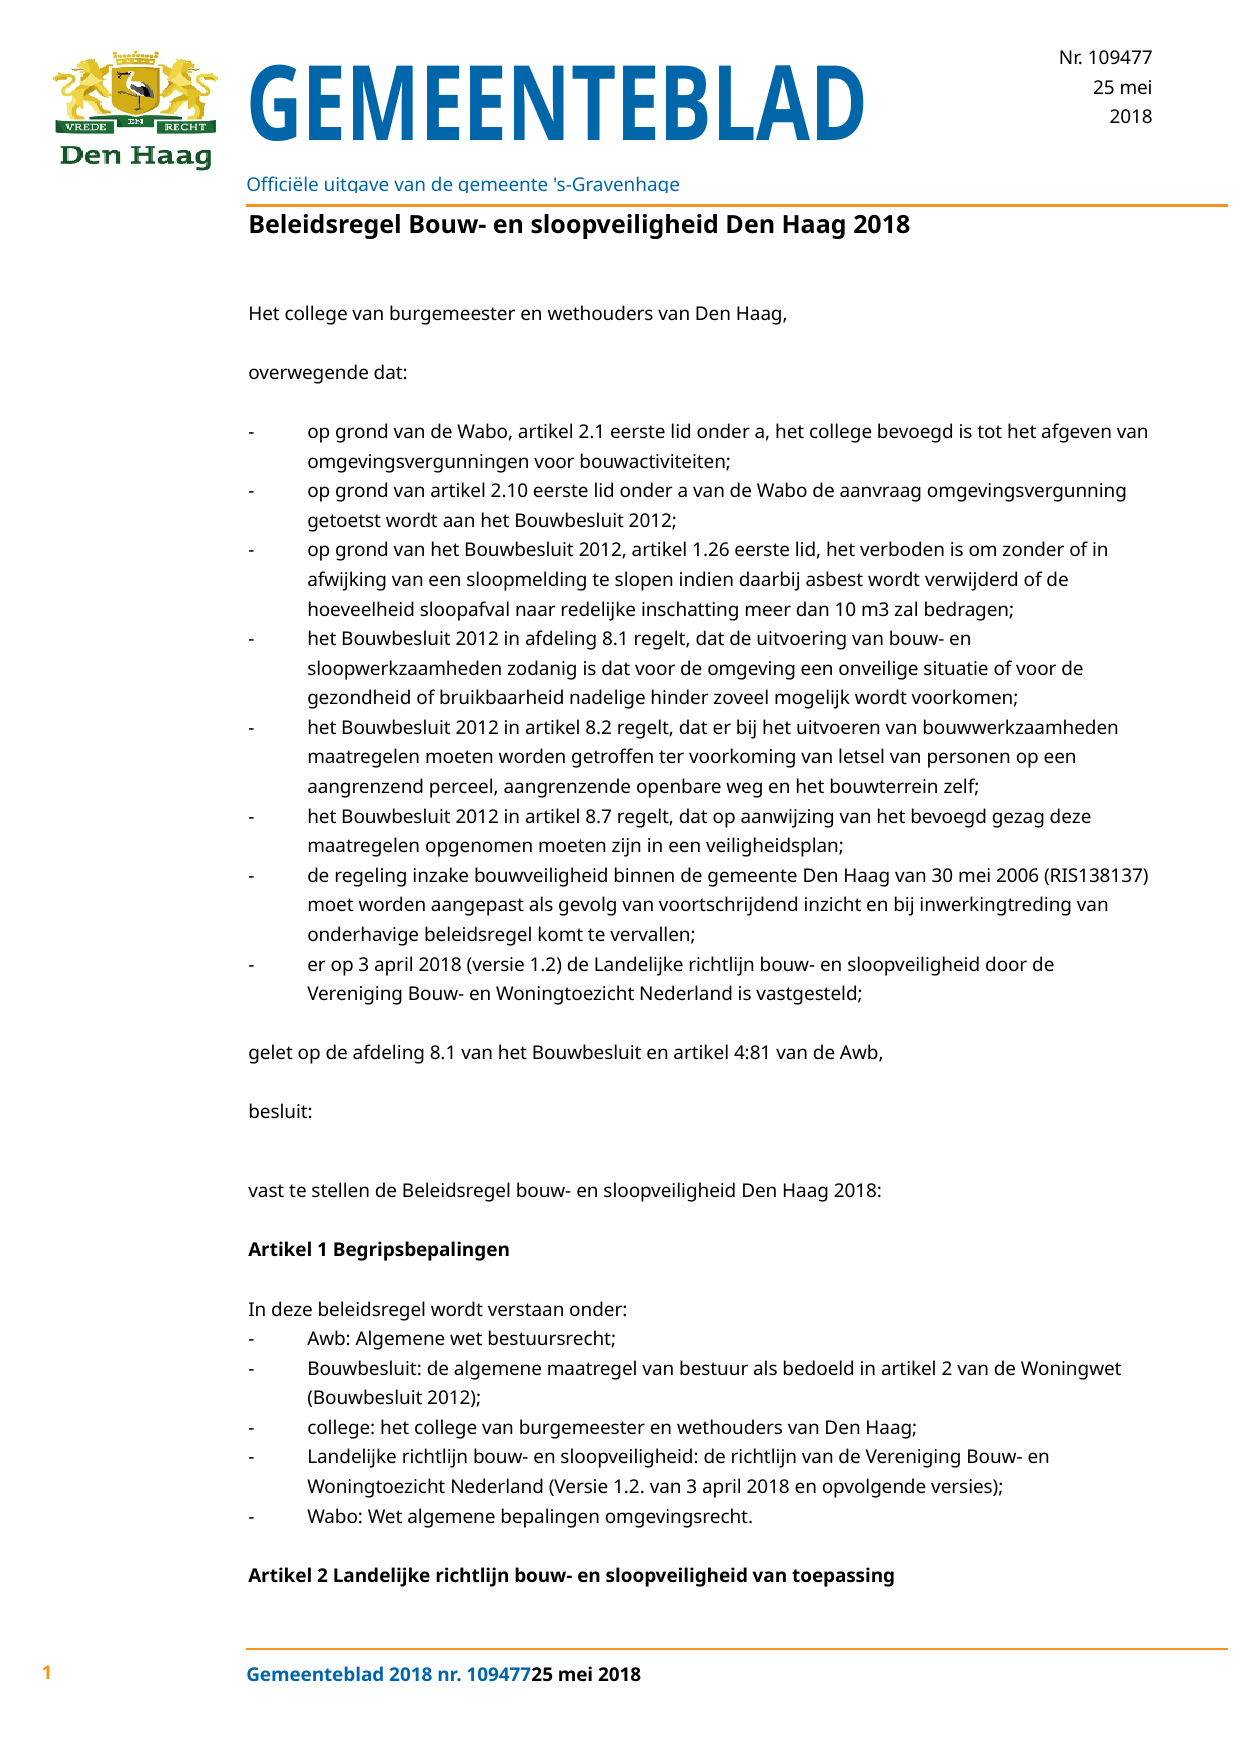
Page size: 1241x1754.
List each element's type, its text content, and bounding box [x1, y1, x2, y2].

text vast te stellen de Beleidsregel bouw- en sloopveiligheid Den Haag 2018: [248, 1177, 1152, 1203]
list Landelijke richtlijn bouw- en sloopveiligheid: de richtlijn van de Vereniging Bouw- en Woningtoezicht Nederland (Versie 1.2. van 3 april 2018 en opvolgende versies); [248, 1444, 1152, 1499]
list college: het college van burgemeester en wethouders van Den Haag; [248, 1414, 1152, 1440]
picture [41, 47, 231, 172]
text Het college van burgemeester en wethouders van Den Haag, [248, 300, 1152, 326]
text Artikel 2 Landelijke richtlijn bouw- en sloopveiligheid van toepassing [248, 1562, 1152, 1588]
list Awb: Algemene wet bestuursrecht; [248, 1325, 1152, 1351]
text Artikel 1 Begripsbepalingen [248, 1237, 1152, 1262]
list op grond van artikel 2.10 eerste lid onder a van de Wabo de aanvraag omgevingsvergunning getoetst wordt aan het Bouwbesluit 2012; [248, 477, 1152, 533]
list er op 3 april 2018 (versie 1.2) de Landelijke richtlijn bouw- en sloopveiligheid door de Vereniging Bouw- en Woningtoezicht Nederland is vastgesteld; [248, 951, 1152, 1006]
list de regeling inzake bouwveiligheid binnen de gemeente Den Haag van 30 mei 2006 (RIS138137) moet worden aangepast als gevolg van voortschrijdend inzicht en bij inwerkingtreding van onderhavige beleidsregel komt te vervallen; [248, 862, 1152, 947]
list het Bouwbesluit 2012 in artikel 8.7 regelt, dat op aanwijzing van het bevoegd gezag deze maatregelen opgenomen moeten zijn in een veiligheidsplan; [248, 803, 1152, 858]
text besluit: [248, 1099, 1152, 1124]
list Wabo: Wet algemene bepalingen omgevingsrecht. [248, 1503, 1152, 1529]
list het Bouwbesluit 2012 in afdeling 8.1 regelt, dat de uitvoering van bouw- en sloopwerkzaamheden zodanig is dat voor de omgeving een onveilige situatie of voor de gezondheid of bruikbaarheid nadelige hinder zoveel mogelijk wordt voorkomen; [248, 625, 1152, 710]
list op grond van het Bouwbesluit 2012, artikel 1.26 eerste lid, het verboden is om zonder of in afwijking van een sloopmelding te slopen indien daarbij asbest wordt verwijderd of de hoeveelheid sloopafval naar redelijke inschatting meer dan 10 m3 zal bedragen; [248, 537, 1152, 621]
text Beleidsregel Bouw- en sloopveiligheid Den Haag 2018 [248, 207, 1152, 241]
text overwegende dat: [248, 359, 1152, 385]
list op grond van de Wabo, artikel 2.1 eerste lid onder a, het college bevoegd is tot het afgeven van omgevingsvergunningen voor bouwactiviteiten; [248, 418, 1152, 473]
list Bouwbesluit: de algemene maatregel van bestuur als bedoeld in artikel 2 van de Woningwet (Bouwbesluit 2012); [248, 1355, 1152, 1410]
list het Bouwbesluit 2012 in artikel 8.2 regelt, dat er bij het uitvoeren van bouwwerkzaamheden maatregelen moeten worden getroffen ter voorkoming van letsel van personen op een aangrenzend perceel, aangrenzende openbare weg en het bouwterrein zelf; [248, 714, 1152, 799]
text In deze beleidsregel wordt verstaan onder: [248, 1296, 1152, 1322]
text gelet op de afdeling 8.1 van het Bouwbesluit en artikel 4:81 van de Awb, [248, 1039, 1152, 1065]
